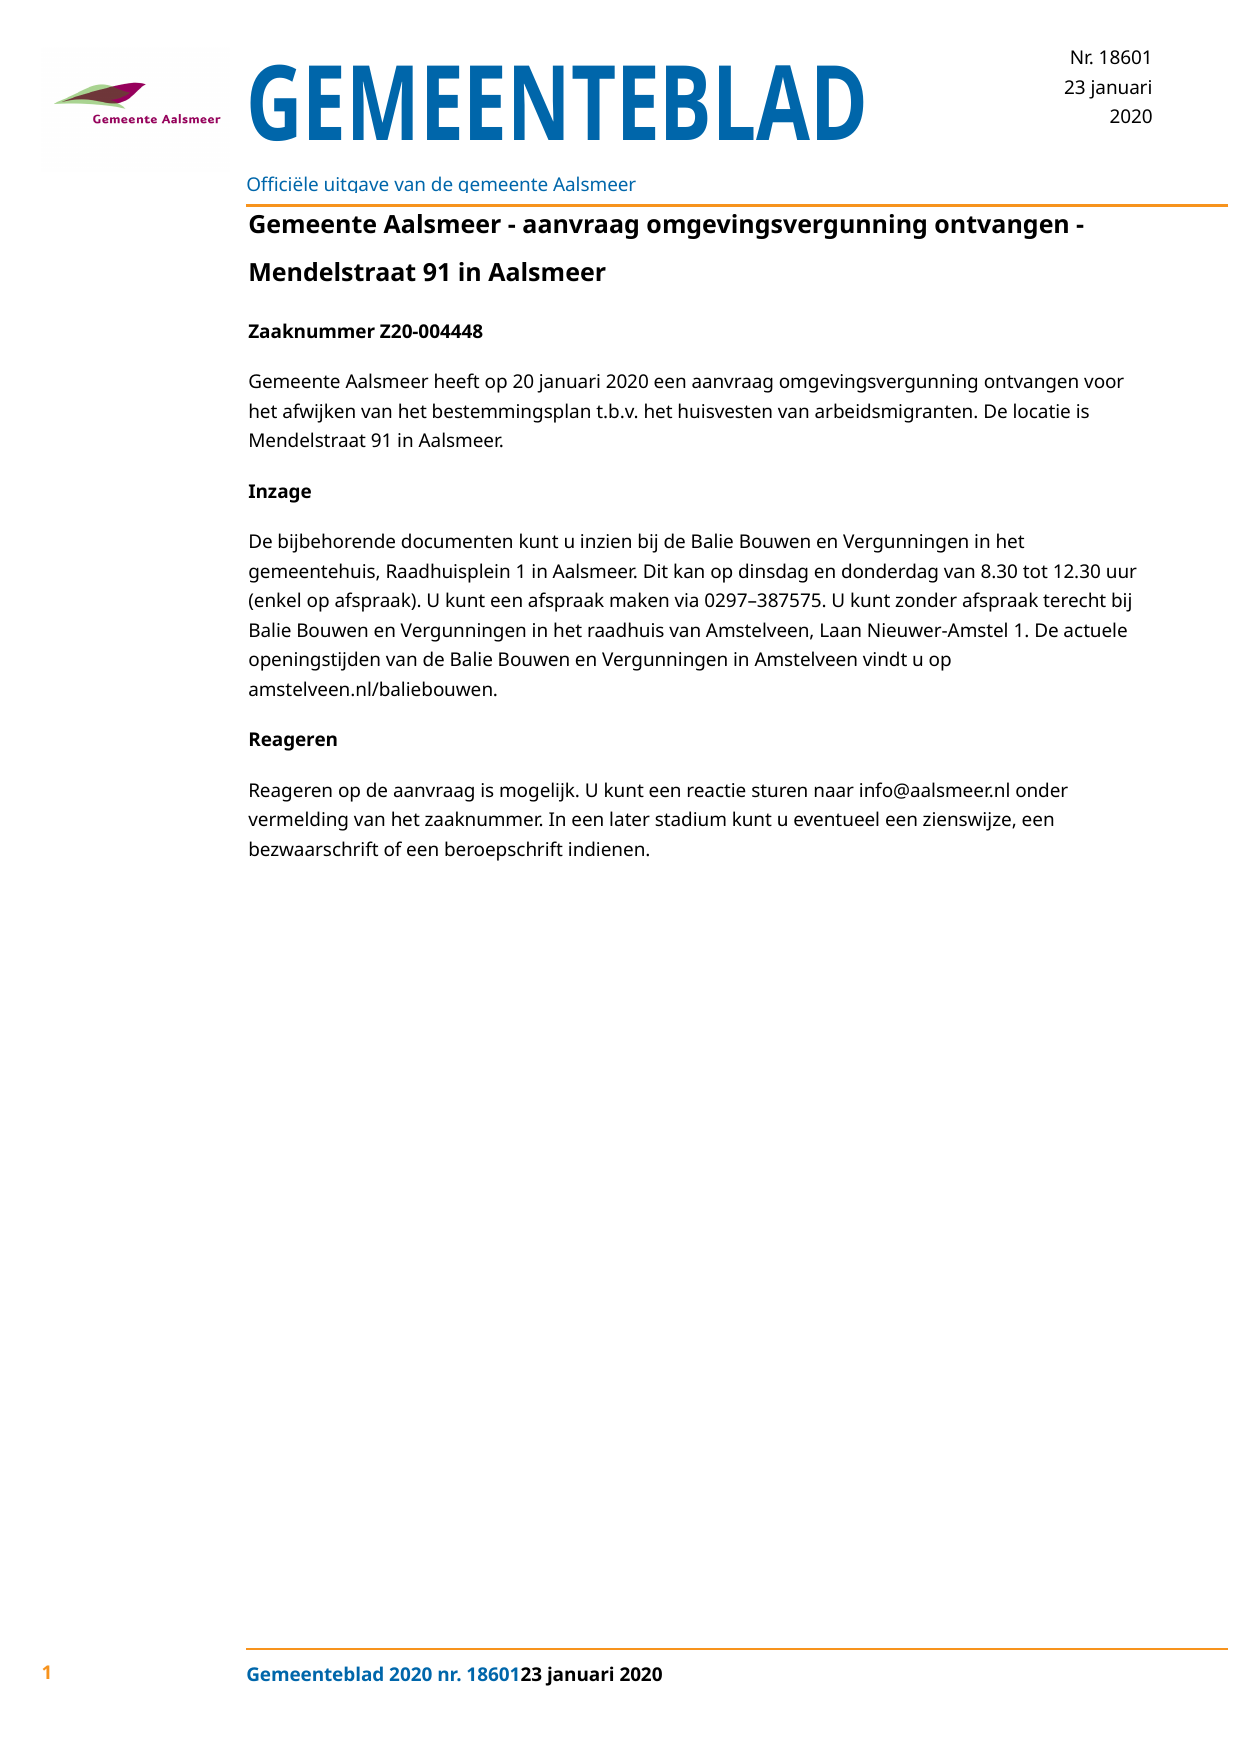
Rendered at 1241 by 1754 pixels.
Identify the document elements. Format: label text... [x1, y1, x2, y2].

text Reageren op de aanvraag is mogelijk. U kunt een reactie sturen naar info@aalsmeer.nl onder vermelding van het zaaknummer. In een later stadium kunt u eventueel een zienswijze, een bezwaarschrift of een beroepschrift indienen. [248, 777, 1152, 862]
text Gemeente Aalsmeer - aanvraag omgevingsvergunning ontvangen - Mendelstraat 91 in Aalsmeer [248, 207, 1152, 288]
text Reageren [248, 727, 1152, 752]
text De bijbehorende documenten kunt u inzien bij de Balie Bouwen en Vergunningen in het gemeentehuis, Raadhuisplein 1 in Aalsmeer. Dit kan op dinsdag en donderdag van 8.30 tot 12.30 uur (enkel op afspraak). U kunt een afspraak maken via 0297–387575. U kunt zonder afspraak terecht bij Balie Bouwen en Vergunningen in het raadhuis van Amstelveen, Laan Nieuwer-Amstel 1. De actuele openingstijden van de Balie Bouwen en Vergunningen in Amstelveen vindt u op amstelveen.nl/baliebouwen. [248, 528, 1152, 702]
picture [41, 47, 231, 172]
text Zaaknummer Z20-004448 [248, 318, 1152, 344]
text Gemeente Aalsmeer heeft op 20 januari 2020 een aanvraag omgevingsvergunning ontvangen voor het afwijken van het bestemmingsplan t.b.v. het huisvesten van arbeidsmigranten. De locatie is Mendelstraat 91 in Aalsmeer. [248, 368, 1152, 453]
text Inzage [248, 478, 1152, 504]
